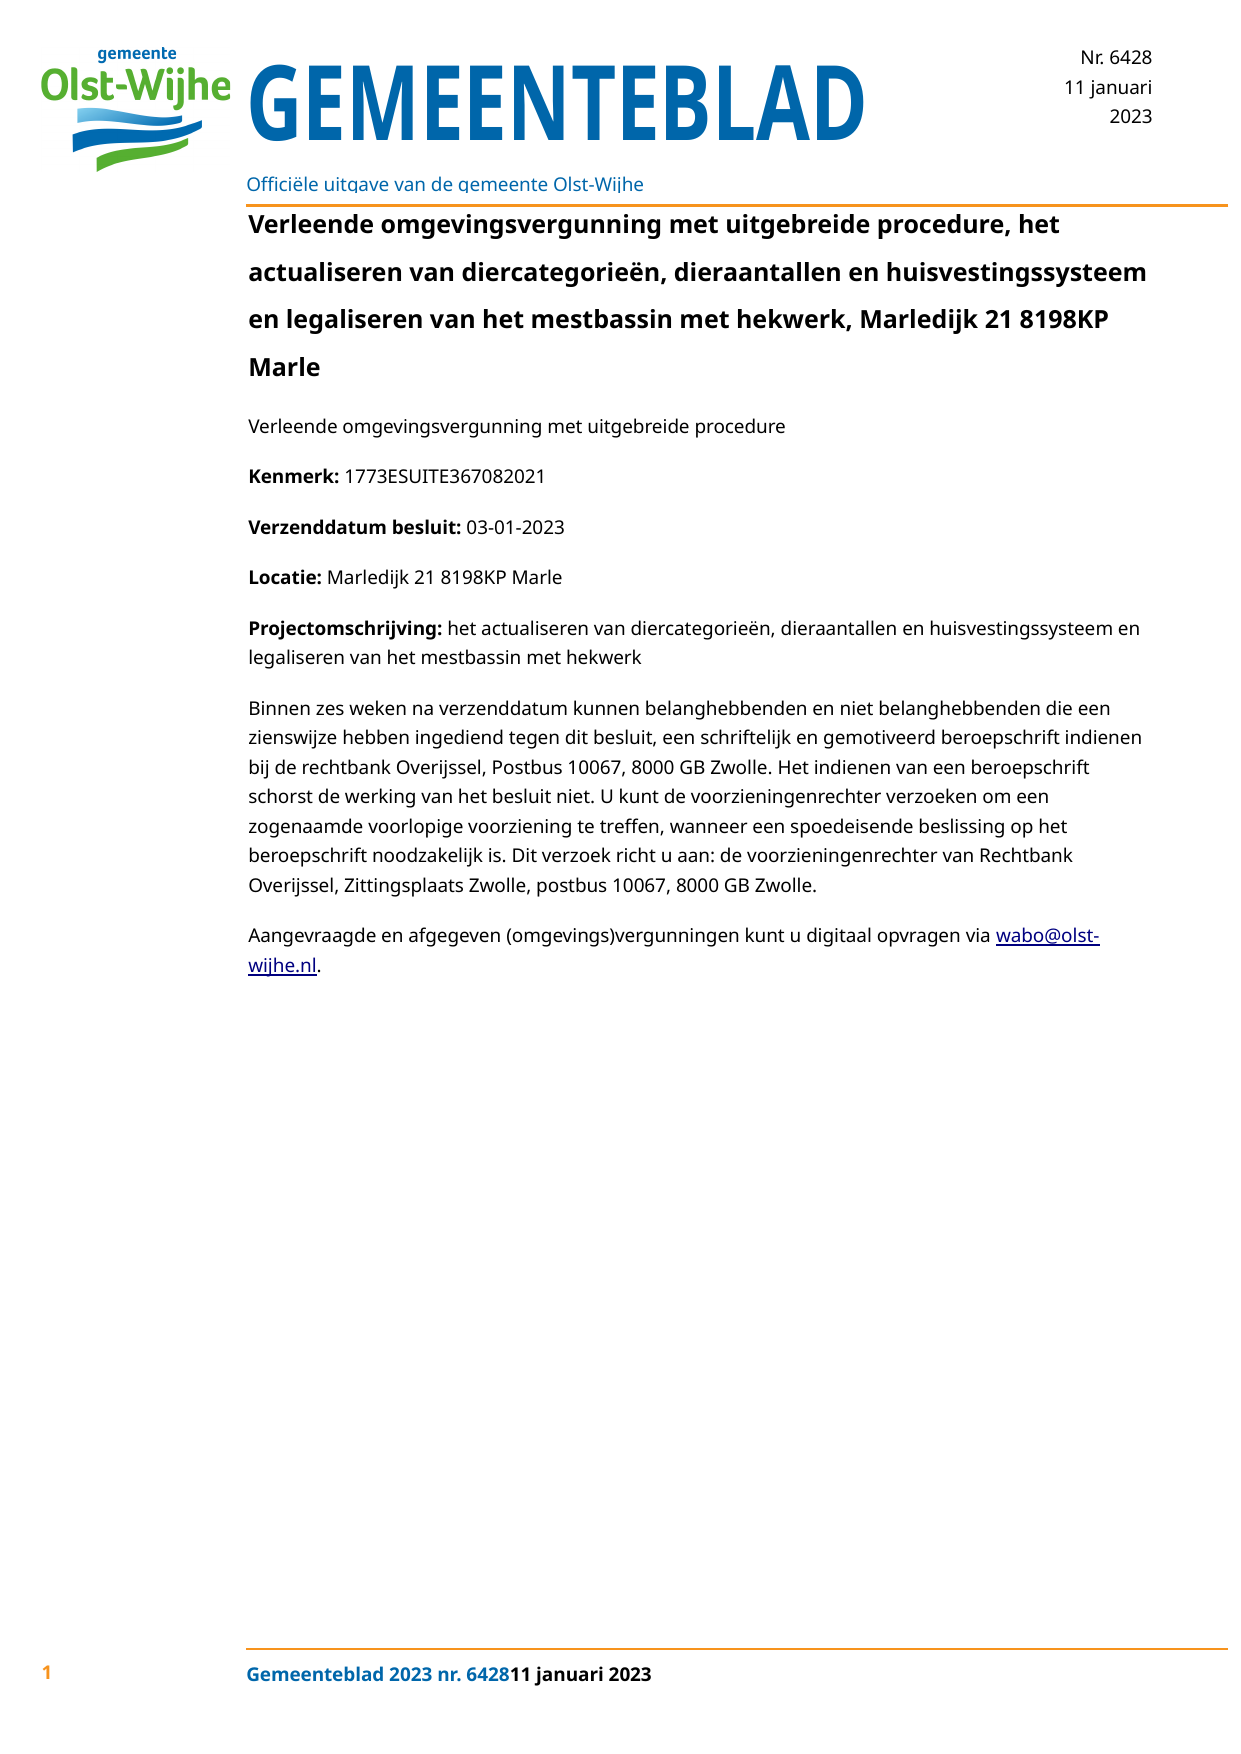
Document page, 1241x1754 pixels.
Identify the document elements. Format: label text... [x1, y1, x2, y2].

text Aangevraagde en afgegeven (omgevings)vergunningen kunt u digitaal opvragen via wabo@olst-wijhe.nl. [248, 923, 1152, 978]
picture [41, 47, 231, 172]
text Verleende omgevingsvergunning met uitgebreide procedure, het actualiseren van diercategorieën, dieraantallen en huisvestingssysteem en legaliseren van het mestbassin met hekwerk, Marledijk 21 8198KP Marle [248, 207, 1152, 384]
text Locatie: Marledijk 21 8198KP Marle [248, 564, 1152, 590]
text Kenmerk: 1773ESUITE367082021 [248, 463, 1152, 489]
text Projectomschrijving: het actualiseren van diercategorieën, dieraantallen en huisvestingssysteem en legaliseren van het mestbassin met hekwerk [248, 615, 1152, 670]
text Verzenddatum besluit: 03-01-2023 [248, 514, 1152, 540]
text Verleende omgevingsvergunning met uitgebreide procedure [248, 413, 1152, 439]
text Binnen zes weken na verzenddatum kunnen belanghebbenden en niet belanghebbenden die een zienswijze hebben ingediend tegen dit besluit, een schriftelijk en gemotiveerd beroepschrift indienen bij de rechtbank Overijssel, Postbus 10067, 8000 GB Zwolle. Het indienen van een beroepschrift schorst de werking van het besluit niet. U kunt de voorzieningenrechter verzoeken om een zogenaamde voorlopige voorziening te treffen, wanneer een spoedeisende beslissing op het beroepschrift noodzakelijk is. Dit verzoek richt u aan: de voorzieningenrechter van Rechtbank Overijssel, Zittingsplaats Zwolle, postbus 10067, 8000 GB Zwolle. [248, 695, 1152, 898]
